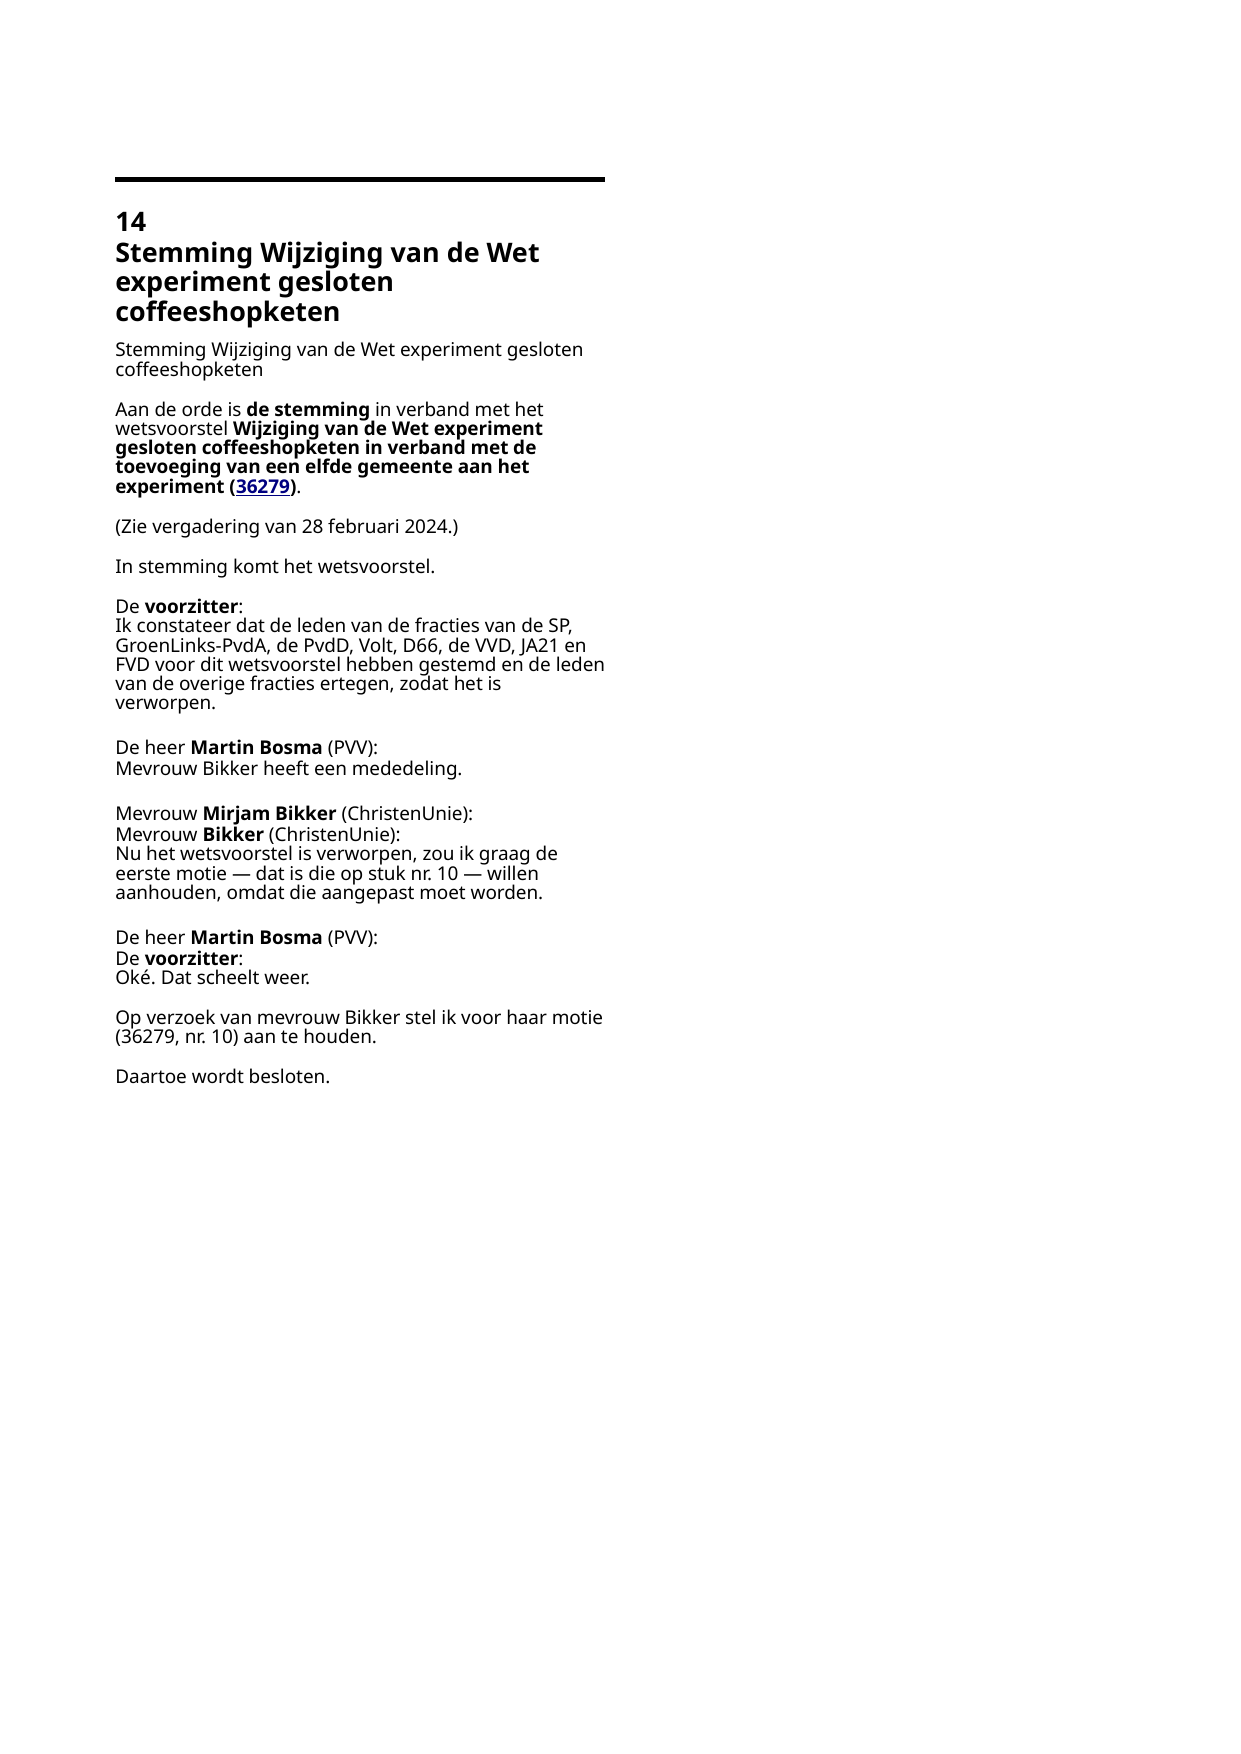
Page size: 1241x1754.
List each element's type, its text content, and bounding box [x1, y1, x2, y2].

text Daartoe wordt besloten. [115, 1068, 605, 1087]
text Mevrouw Bikker (ChristenUnie): [115, 826, 605, 845]
text Oké. Dat scheelt weer. [115, 969, 605, 988]
text Mevrouw Mirjam Bikker (ChristenUnie): [115, 800, 605, 826]
text Aan de orde is de stemming in verband met het wetsvoorstel Wijziging van de Wet experiment gesloten coffeeshopketen in verband met de toevoeging van een elfde gemeente aan het experiment (36279). [115, 401, 605, 497]
text In stemming komt het wetsvoorstel. [115, 558, 605, 577]
text Stemming Wijziging van de Wet experiment gesloten coffeeshopketen [115, 239, 605, 341]
text Nu het wetsvoorstel is verworpen, zou ik graag de eerste motie — dat is die op stuk nr. 10 — willen aanhouden, omdat die aangepast moet worden. [115, 845, 605, 903]
text 14 [115, 203, 605, 239]
text Mevrouw Bikker heeft een mededeling. [115, 760, 605, 779]
text De heer Martin Bosma (PVV): [115, 924, 605, 950]
text De voorzitter: [115, 950, 605, 969]
text Ik constateer dat de leden van de fracties van de SP, GroenLinks-PvdA, de PvdD, Volt, D66, de VVD, JA21 en FVD voor dit wetsvoorstel hebben gestemd en de leden van de overige fracties ertegen, zodat het is verworpen. [115, 617, 605, 714]
text De voorzitter: [115, 598, 605, 617]
text Stemming Wijziging van de Wet experiment gesloten coffeeshopketen [115, 341, 605, 380]
text (Zie vergadering van 28 februari 2024.) [115, 518, 605, 537]
text Op verzoek van mevrouw Bikker stel ik voor haar motie (36279, nr. 10) aan te houden. [115, 1009, 605, 1047]
text De heer Martin Bosma (PVV): [115, 734, 605, 760]
